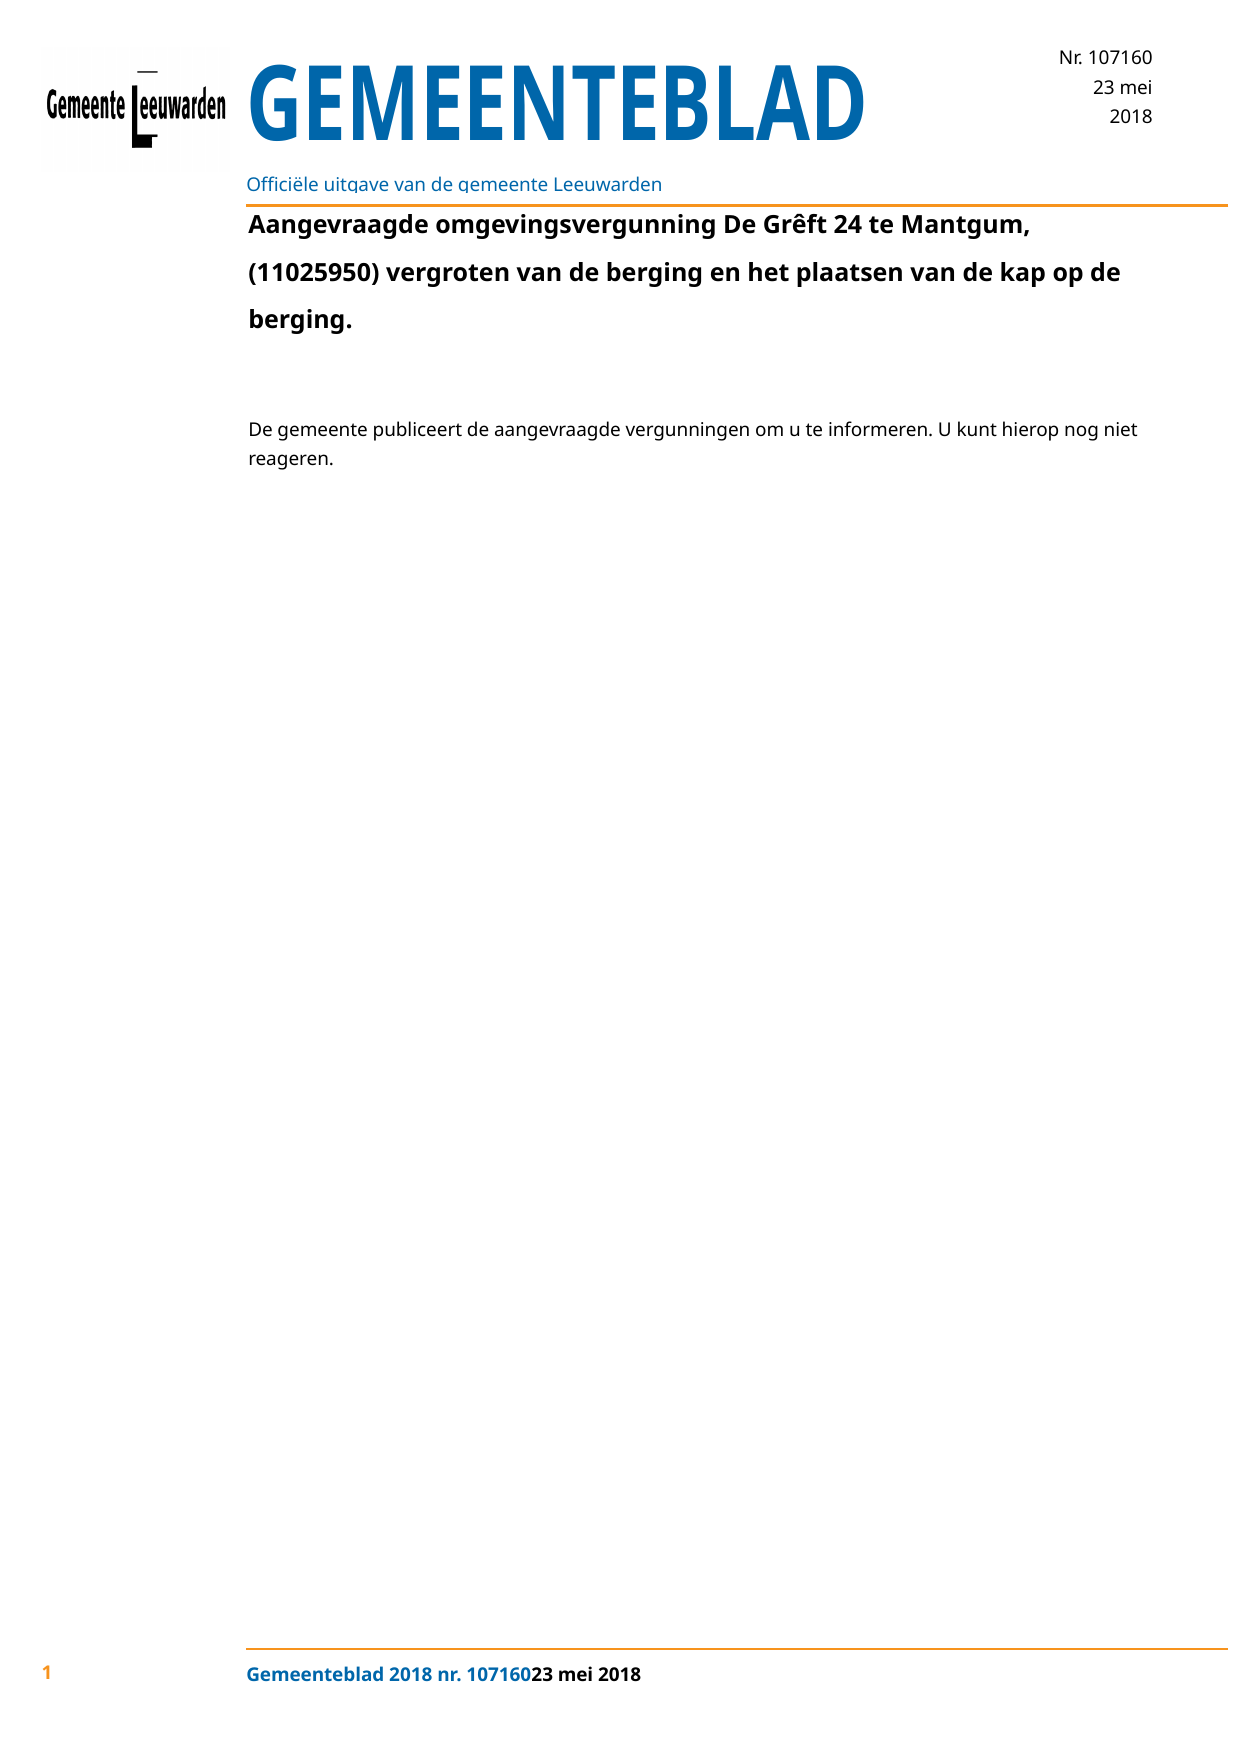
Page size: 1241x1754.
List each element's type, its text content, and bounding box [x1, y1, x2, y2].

text Aangevraagde omgevingsvergunning De Grêft 24 te Mantgum, (11025950) vergroten van de berging en het plaatsen van de kap op de berging. [248, 207, 1152, 336]
picture [41, 47, 231, 172]
text De gemeente publiceert de aangevraagde vergunningen om u te informeren. U kunt hierop nog niet reageren. [248, 416, 1152, 471]
